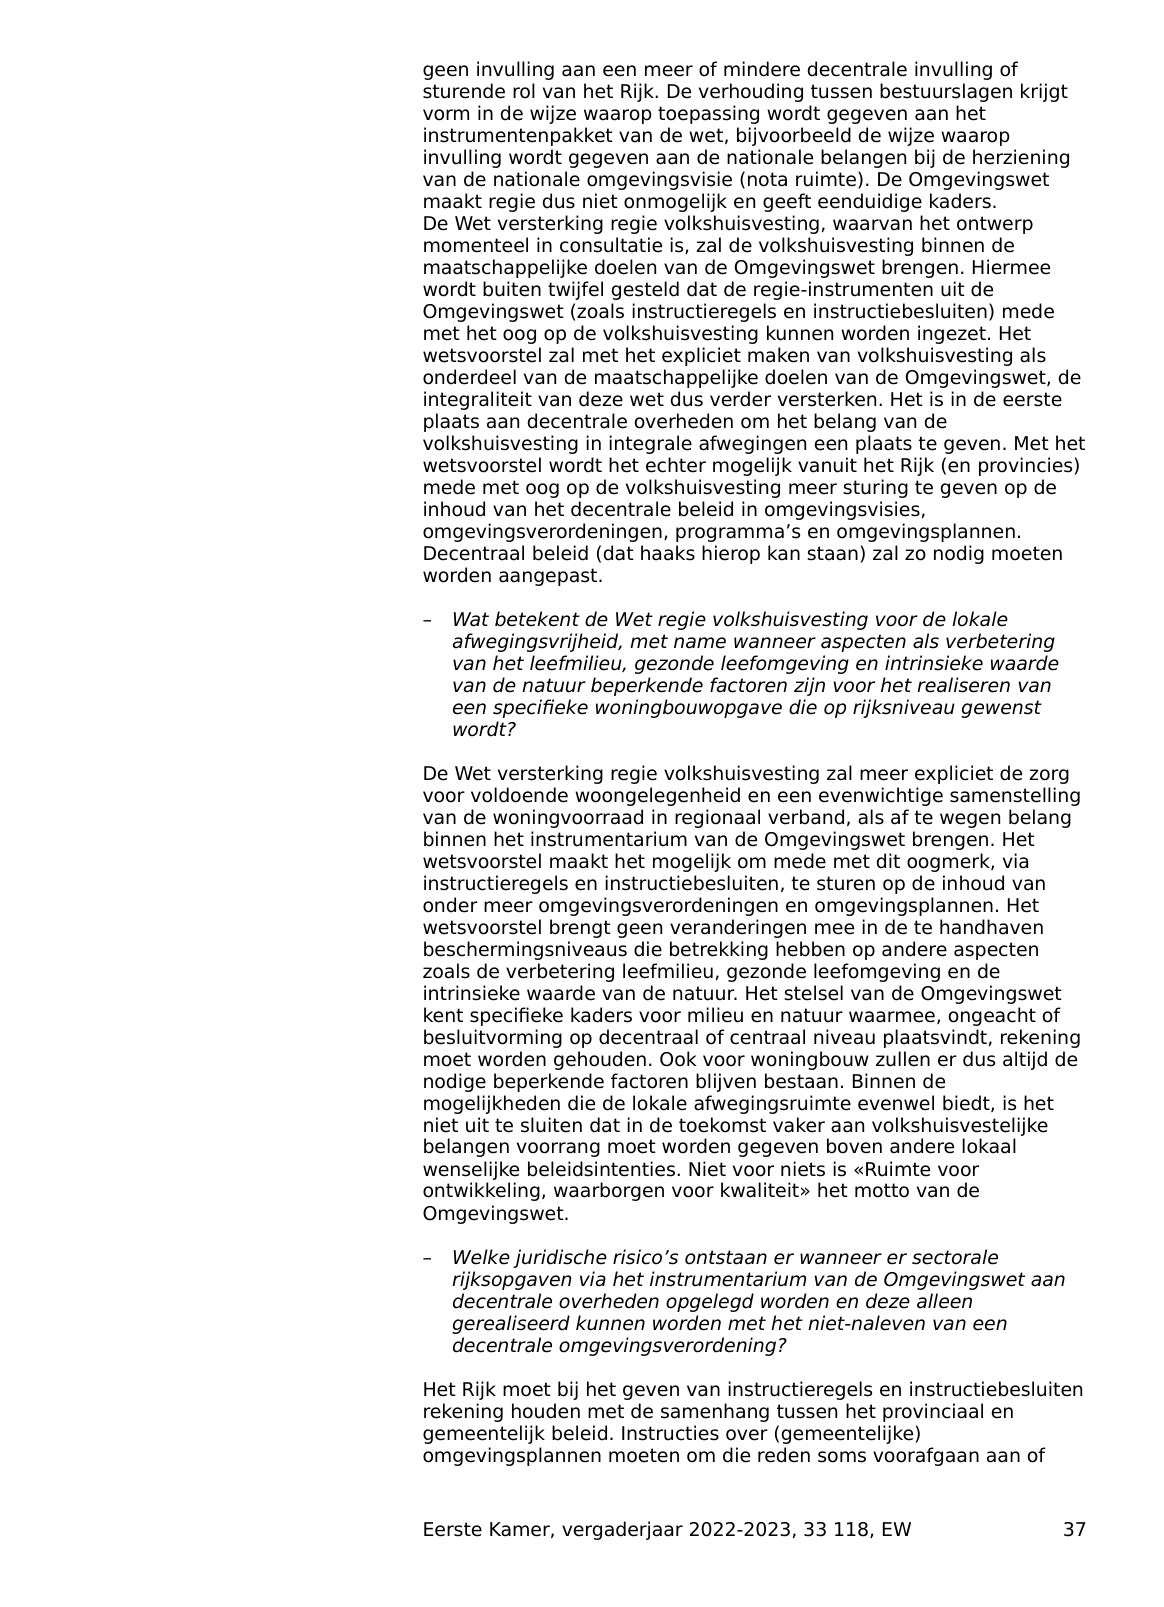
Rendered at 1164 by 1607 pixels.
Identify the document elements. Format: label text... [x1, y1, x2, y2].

text De Wet versterking regie volkshuisvesting zal meer expliciet de zorg voor voldoende woongelegenheid en een evenwichtige samenstelling van de woningvoorraad in regionaal verband, als af te wegen belang binnen het instrumentarium van de Omgevingswet brengen. Het wetsvoorstel maakt het mogelijk om mede met dit oogmerk, via instructieregels en instructiebesluiten, te sturen op de inhoud van onder meer omgevingsverordeningen en omgevingsplannen. Het wetsvoorstel brengt geen veranderingen mee in de te handhaven beschermingsniveaus die betrekking hebben op andere aspecten zoals de verbetering leefmilieu, gezonde leefomgeving en de intrinsieke waarde van de natuur. Het stelsel van de Omgevingswet kent specifieke kaders voor milieu en natuur waarmee, ongeacht of besluitvorming op decentraal of centraal niveau plaatsvindt, rekening moet worden gehouden. Ook voor woningbouw zullen er dus altijd de nodige beperkende factoren blijven bestaan. Binnen de mogelijkheden die de lokale afwegingsruimte evenwel biedt, is het niet uit te sluiten dat in de toekomst vaker aan volkshuisvestelijke belangen voorrang moet worden gegeven boven andere lokaal wenselijke beleidsintenties. Niet voor niets is «Ruimte voor ontwikkeling, waarborgen voor kwaliteit» het motto van de Omgevingswet. [422, 763, 1087, 1224]
text geen invulling aan een meer of mindere decentrale invulling of sturende rol van het Rijk. De verhouding tussen bestuurslagen krijgt vorm in de wijze waarop toepassing wordt gegeven aan het instrumentenpakket van de wet, bijvoorbeeld de wijze waarop invulling wordt gegeven aan de nationale belangen bij de herziening van de nationale omgevingsvisie (nota ruimte). De Omgevingswet maakt regie dus niet onmogelijk en geeft eenduidige kaders. [422, 59, 1087, 213]
text – Wat betekent de Wet regie volkshuisvesting voor de lokale afwegingsvrijheid, met name wanneer aspecten als verbetering van het leefmilieu, gezonde leefomgeving en intrinsieke waarde van de natuur beperkende factoren zijn voor het realiseren van een specifieke woningbouwopgave die op rijksniveau gewenst wordt? [422, 609, 1087, 741]
text – Welke juridische risico’s ontstaan er wanneer er sectorale rijksopgaven via het instrumentarium van de Omgevingswet aan decentrale overheden opgelegd worden en deze alleen gerealiseerd kunnen worden met het niet-naleven van een decentrale omgevingsverordening? [422, 1247, 1087, 1356]
text De Wet versterking regie volkshuisvesting, waarvan het ontwerp momenteel in consultatie is, zal de volkshuisvesting binnen de maatschappelijke doelen van de Omgevingswet brengen. Hiermee wordt buiten twijfel gesteld dat de regie-instrumenten uit de Omgevingswet (zoals instructieregels en instructiebesluiten) mede met het oog op de volkshuisvesting kunnen worden ingezet. Het wetsvoorstel zal met het expliciet maken van volkshuisvesting als onderdeel van de maatschappelijke doelen van de Omgevingswet, de integraliteit van deze wet dus verder versterken. Het is in de eerste plaats aan decentrale overheden om het belang van de volkshuisvesting in integrale afwegingen een plaats te geven. Met het wetsvoorstel wordt het echter mogelijk vanuit het Rijk (en provincies) mede met oog op de volkshuisvesting meer sturing te geven op de inhoud van het decentrale beleid in omgevingsvisies, omgevingsverordeningen, programma’s en omgevingsplannen. Decentraal beleid (dat haaks hierop kan staan) zal zo nodig moeten worden aangepast. [422, 213, 1087, 587]
text Het Rijk moet bij het geven van instructieregels en instructiebesluiten rekening houden met de samenhang tussen het provinciaal en gemeentelijk beleid. Instructies over (gemeentelijke) omgevingsplannen moeten om die reden soms voorafgaan aan of [422, 1379, 1087, 1467]
